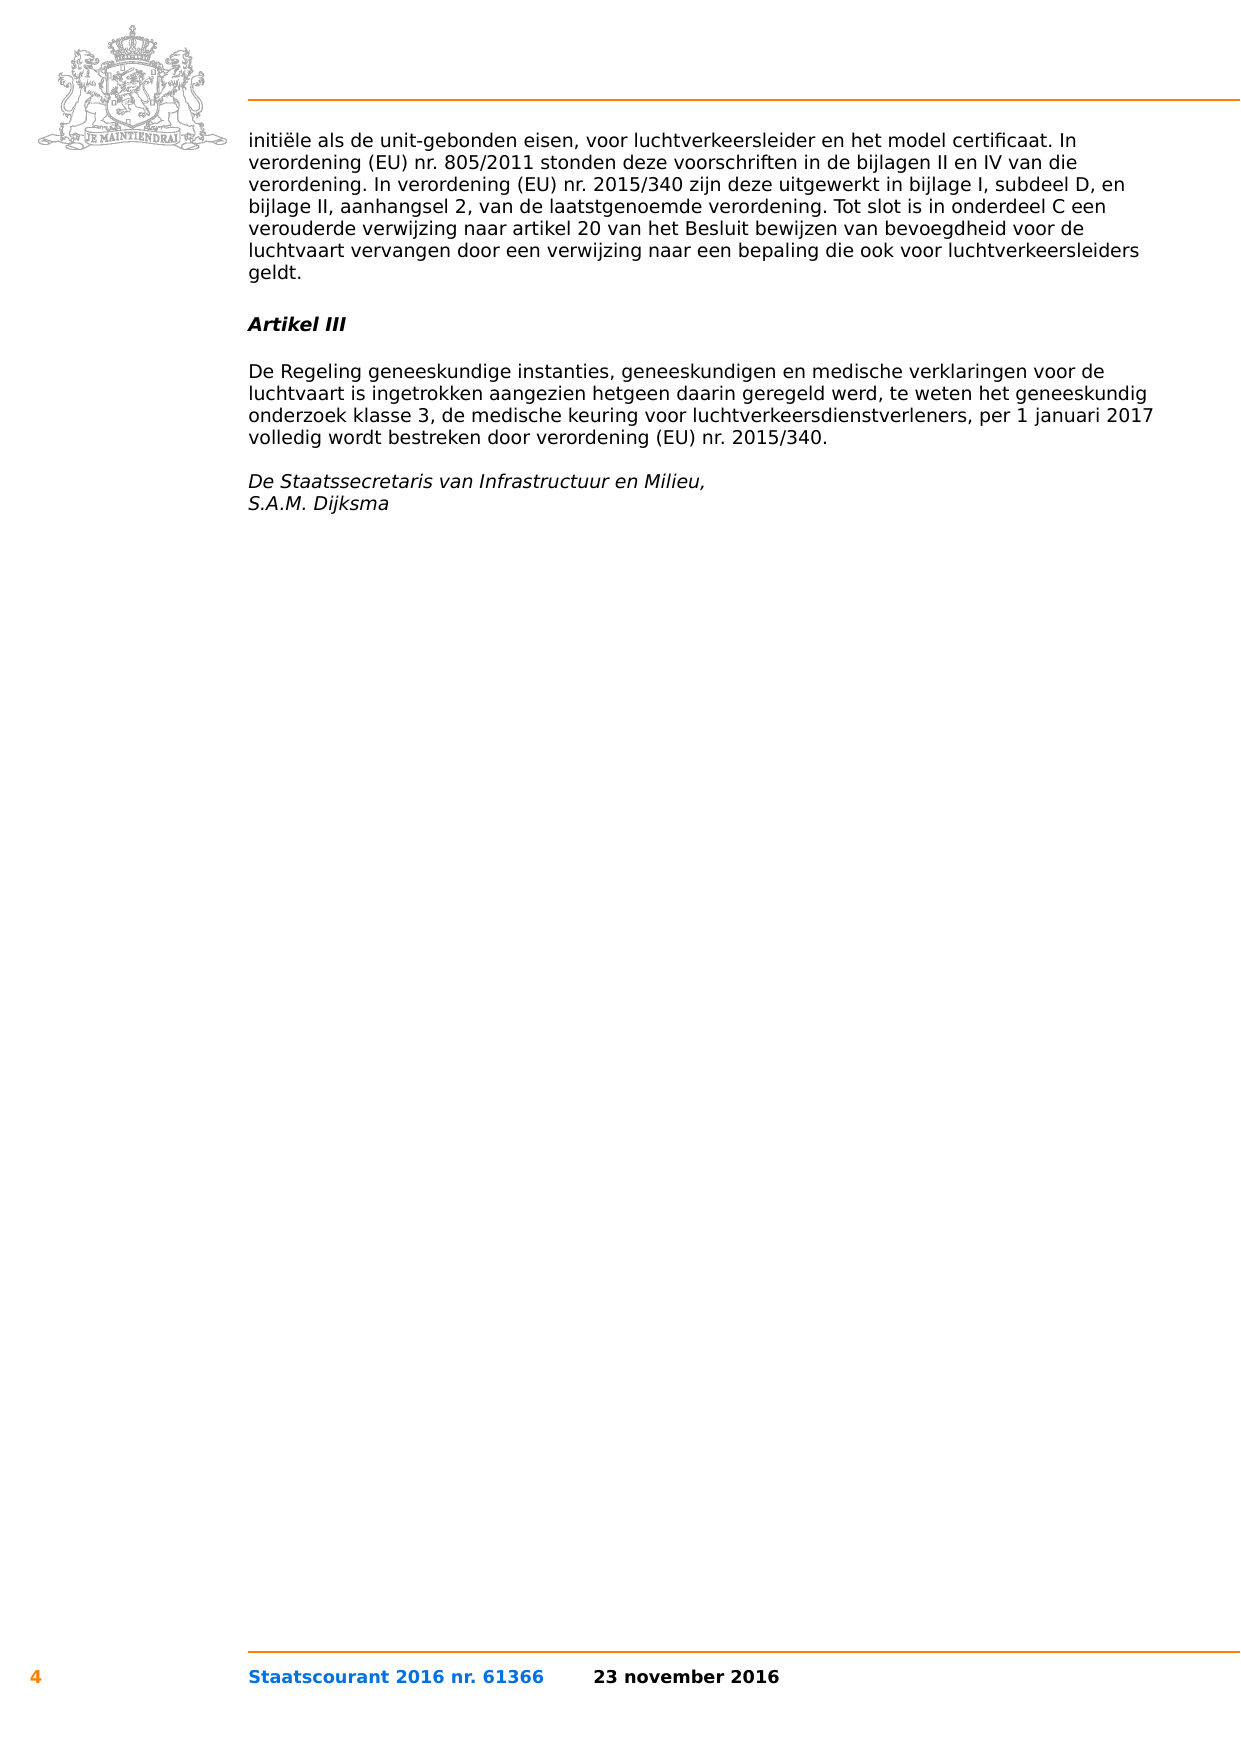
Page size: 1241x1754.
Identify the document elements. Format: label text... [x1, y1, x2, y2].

text De Staatssecretaris van Infrastructuur en Milieu, S.A.M. Dijksma [248, 471, 1163, 514]
picture [38, 25, 227, 150]
subtitle Artikel III [248, 314, 1163, 336]
text initiële als de unit-gebonden eisen, voor luchtverkeersleider en het model certificaat. In verordening (EU) nr. 805/2011 stonden deze voorschriften in de bijlagen II en IV van die verordening. In verordening (EU) nr. 2015/340 zijn deze uitgewerkt in bijlage I, subdeel D, en bijlage II, aanhangsel 2, van de laatstgenoemde verordening. Tot slot is in onderdeel C een verouderde verwijzing naar artikel 20 van het Besluit bewijzen van bevoegdheid voor de luchtvaart vervangen door een verwijzing naar een bepaling die ook voor luchtverkeersleiders geldt. [248, 130, 1163, 284]
text De Regeling geneeskundige instanties, geneeskundigen en medische verklaringen voor de luchtvaart is ingetrokken aangezien hetgeen daarin geregeld werd, te weten het geneeskundig onderzoek klasse 3, de medische keuring voor luchtverkeersdienstverleners, per 1 januari 2017 volledig wordt bestreken door verordening (EU) nr. 2015/340. [248, 361, 1163, 449]
